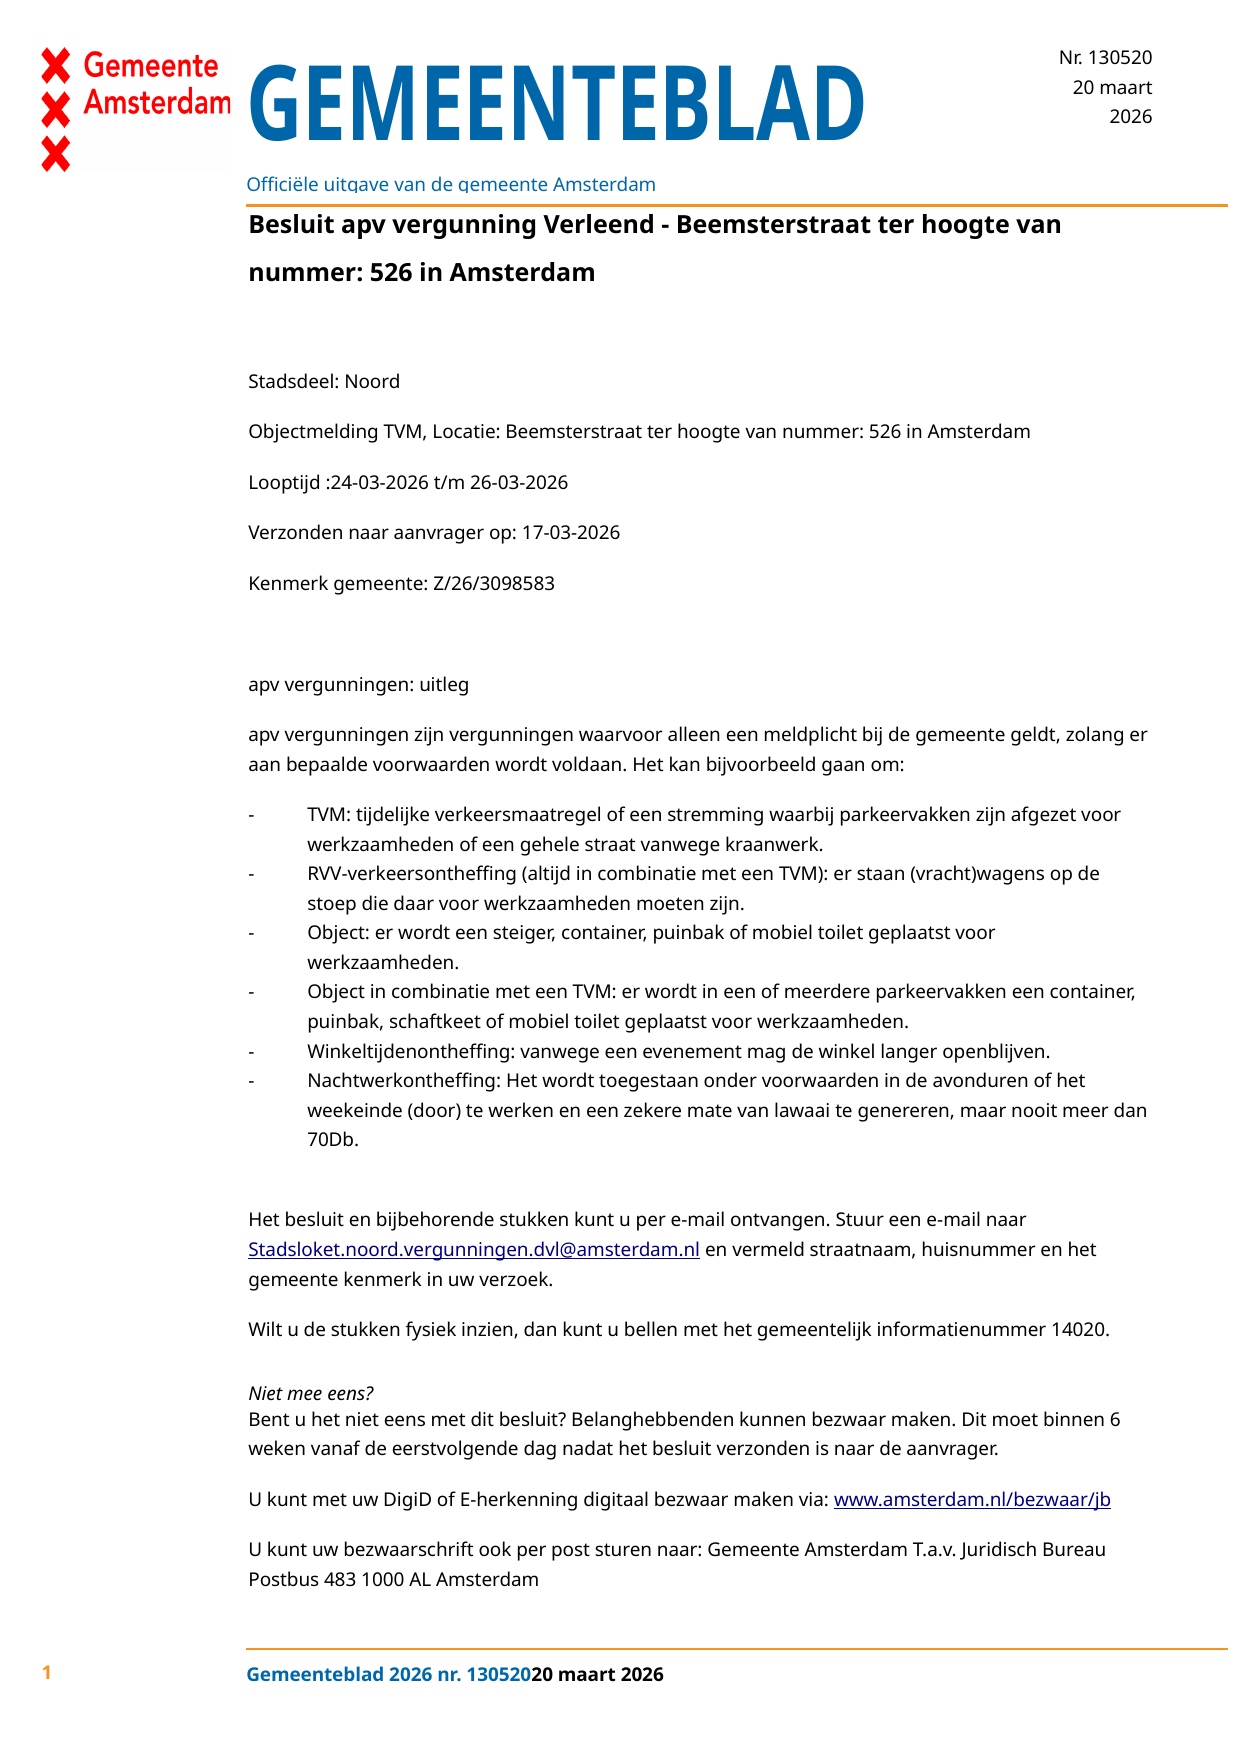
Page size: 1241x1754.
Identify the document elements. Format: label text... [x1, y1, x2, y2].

list TVM: tijdelijke verkeersmaatregel of een stremming waarbij parkeervakken zijn afgezet voor werkzaamheden of een gehele straat vanwege kraanwerk. [248, 801, 1152, 857]
text Verzonden naar aanvrager op: 17-03-2026 [248, 519, 1152, 545]
text Stadsdeel: Noord [248, 368, 1152, 394]
text Wilt u de stukken fysiek inzien, dan kunt u bellen met het gemeentelijk informatienummer 14020. [248, 1316, 1152, 1342]
list Nachtwerkontheffing: Het wordt toegestaan onder voorwaarden in de avonduren of het weekeinde (door) te werken en een zekere mate van lawaai te genereren, maar nooit meer dan 70Db. [248, 1067, 1152, 1152]
text Bent u het niet eens met dit besluit? Belanghebbenden kunnen bezwaar maken. Dit moet binnen 6 weken vanaf de eerstvolgende dag nadat het besluit verzonden is naar de aanvrager. [248, 1406, 1152, 1461]
text Objectmelding TVM, Locatie: Beemsterstraat ter hoogte van nummer: 526 in Amsterdam [248, 419, 1152, 444]
list RVV-verkeersontheffing (altijd in combinatie met een TVM): er staan (vracht)wagens op de stoep die daar voor werkzaamheden moeten zijn. [248, 860, 1152, 916]
list Object: er wordt een steiger, container, puinbak of mobiel toilet geplaatst voor werkzaamheden. [248, 919, 1152, 975]
text U kunt met uw DigiD of E-herkenning digitaal bezwaar maken via: www.amsterdam.nl/bezwaar/jb [248, 1486, 1152, 1512]
text Niet mee eens? [248, 1380, 1152, 1406]
text apv vergunningen: uitleg [248, 671, 1152, 697]
list Winkeltijdenontheffing: vanwege een evenement mag de winkel langer openblijven. [248, 1038, 1152, 1064]
text Het besluit en bijbehorende stukken kunt u per e-mail ontvangen. Stuur een e-mail naar Stadsloket.noord.vergunningen.dvl@amsterdam.nl en vermeld straatnaam, huisnummer en het gemeente kenmerk in uw verzoek. [248, 1207, 1152, 1292]
text Looptijd :24-03-2026 t/m 26-03-2026 [248, 469, 1152, 495]
text Besluit apv vergunning Verleend - Beemsterstraat ter hoogte van nummer: 526 in Amsterdam [248, 207, 1152, 288]
picture [41, 47, 231, 172]
list Object in combinatie met een TVM: er wordt in een of meerdere parkeervakken een container, puinbak, schaftkeet of mobiel toilet geplaatst voor werkzaamheden. [248, 979, 1152, 1034]
text U kunt uw bezwaarschrift ook per post sturen naar: Gemeente Amsterdam T.a.v. Juridisch Bureau Postbus 483 1000 AL Amsterdam [248, 1536, 1152, 1592]
text apv vergunningen zijn vergunningen waarvoor alleen een meldplicht bij de gemeente geldt, zolang er aan bepaalde voorwaarden wordt voldaan. Het kan bijvoorbeeld gaan om: [248, 721, 1152, 777]
text Kenmerk gemeente: Z/26/3098583 [248, 570, 1152, 596]
